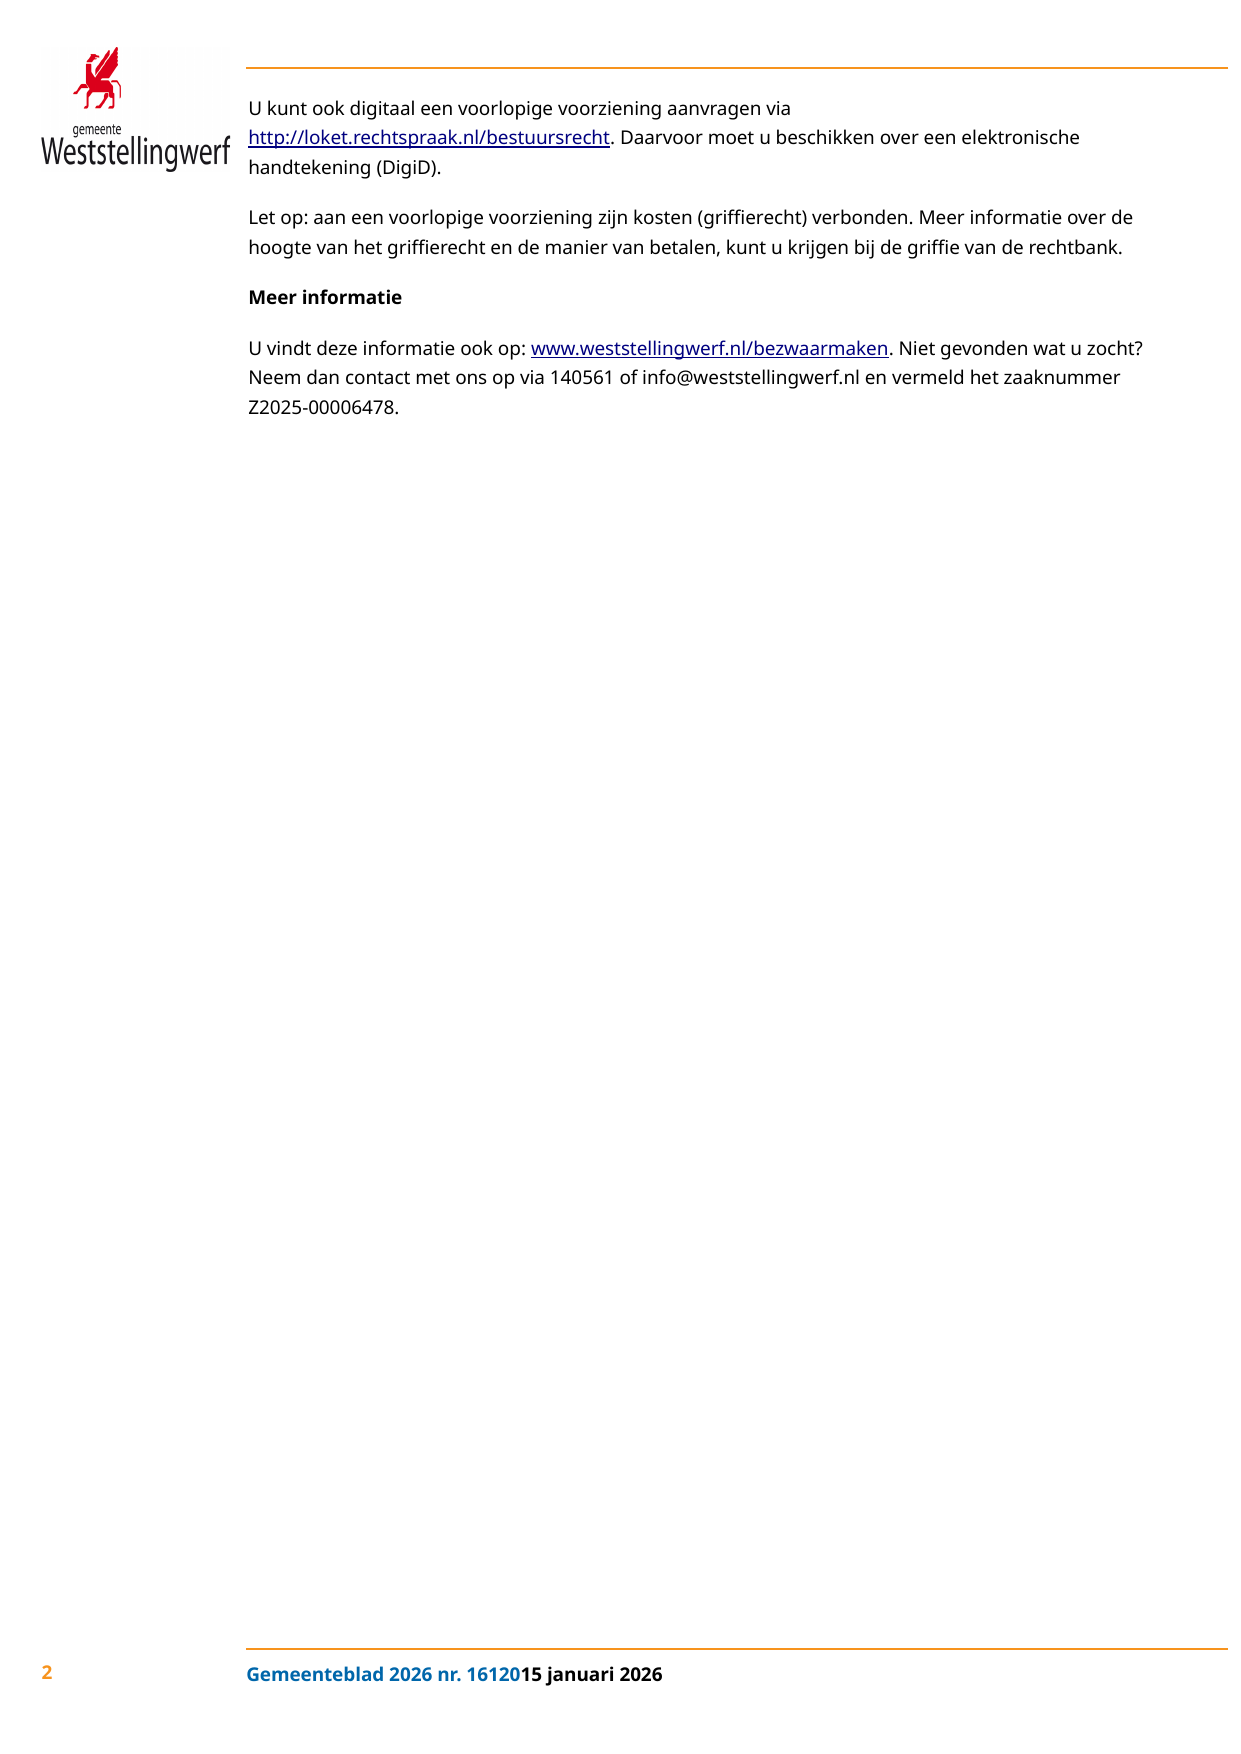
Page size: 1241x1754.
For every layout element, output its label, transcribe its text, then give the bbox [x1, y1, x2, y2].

text U kunt ook digitaal een voorlopige voorziening aanvragen via http://loket.rechtspraak.nl/bestuursrecht. Daarvoor moet u beschikken over een elektronische handtekening (DigiD). [248, 95, 1152, 180]
text Let op: aan een voorlopige voorziening zijn kosten (griffierecht) verbonden. Meer informatie over de hoogte van het griffierecht en de manier van betalen, kunt u krijgen bij de griffie van de rechtbank. [248, 204, 1152, 260]
picture [41, 47, 231, 172]
text U vindt deze informatie ook op: www.weststellingwerf.nl/bezwaarmaken. Niet gevonden wat u zocht? Neem dan contact met ons op via 140561 of info@weststellingwerf.nl en vermeld het zaaknummer Z2025-00006478. [248, 335, 1152, 420]
text Meer informatie [248, 284, 1152, 310]
